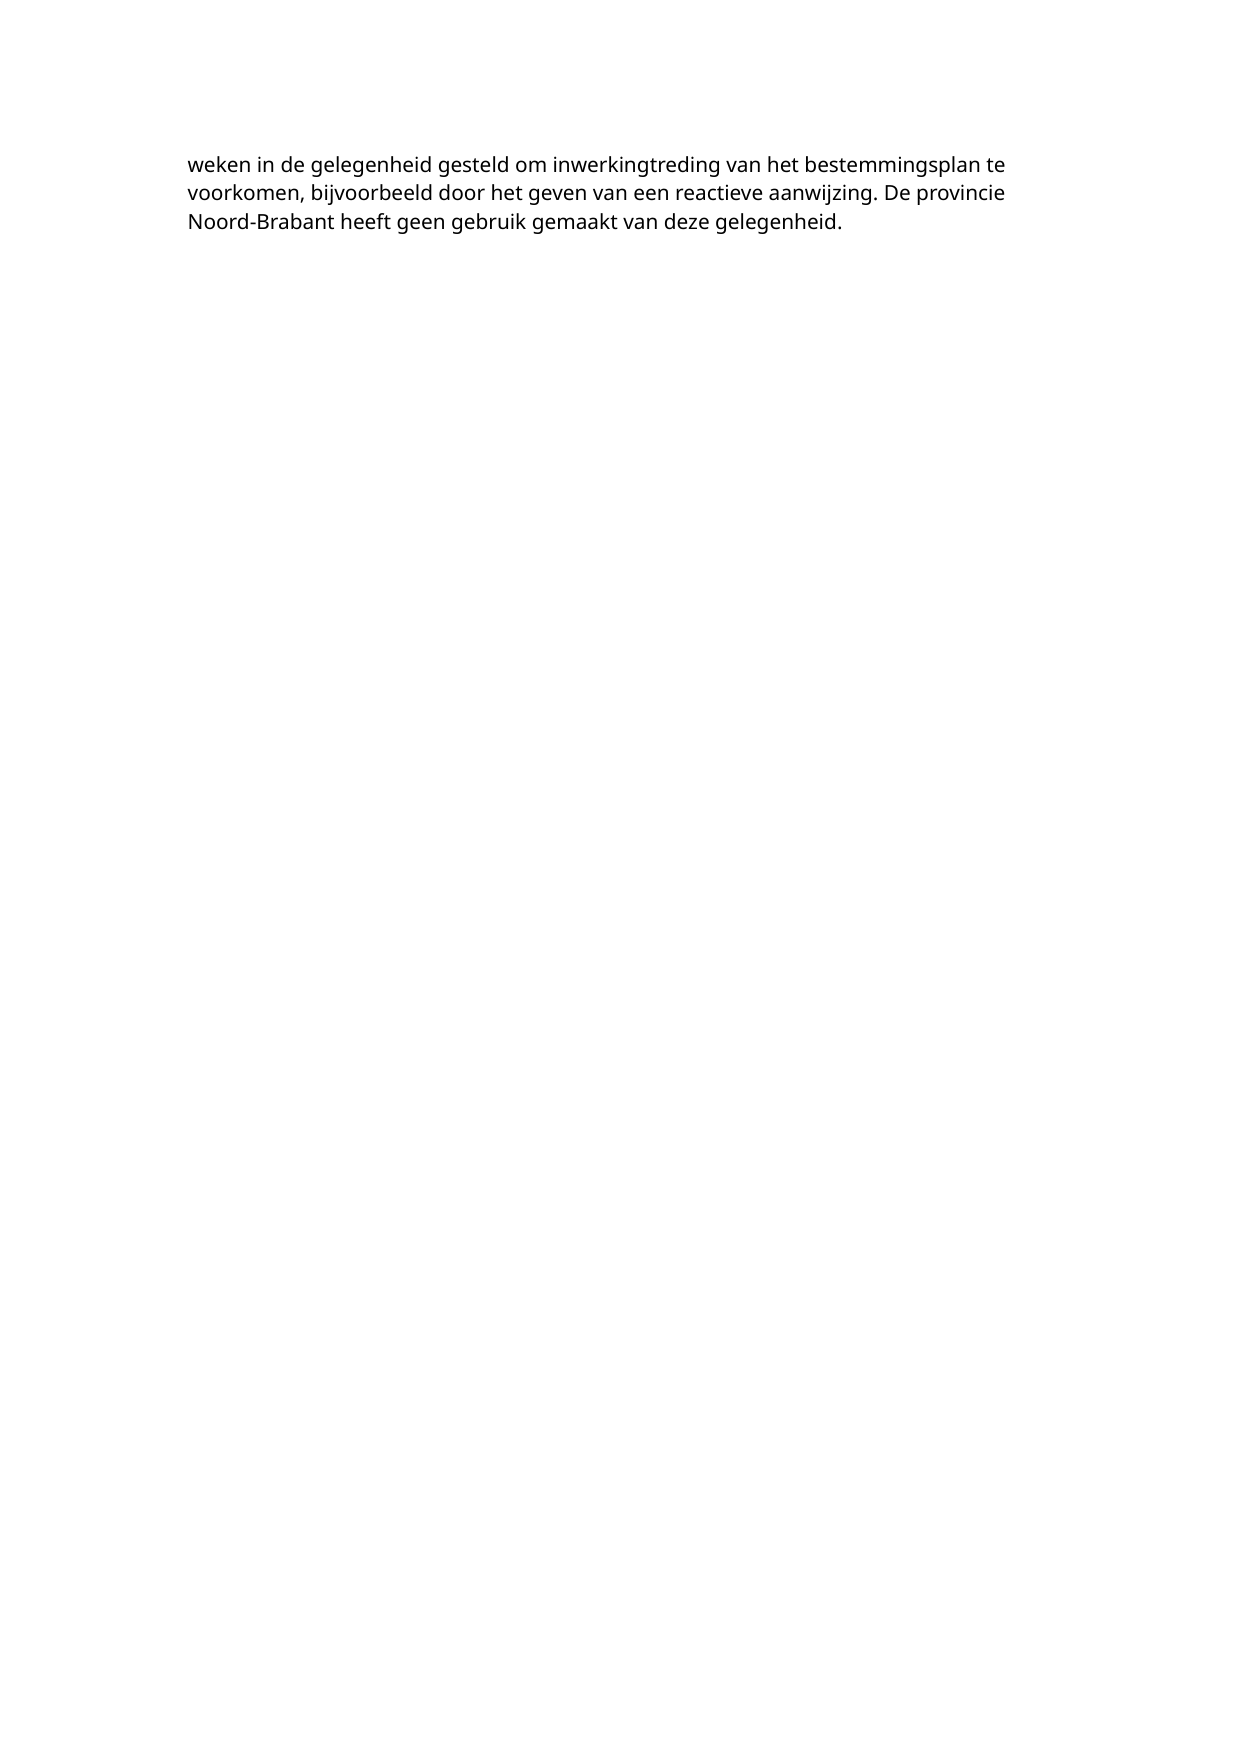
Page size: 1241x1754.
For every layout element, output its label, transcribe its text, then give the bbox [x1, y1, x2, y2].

text weken in de gelegenheid gesteld om inwerkingtreding van het bestemmingsplan te voorkomen, bijvoorbeeld door het geven van een reactieve aanwijzing. De provincie Noord-Brabant heeft geen gebruik gemaakt van deze gelegenheid. [187, 150, 1053, 235]
